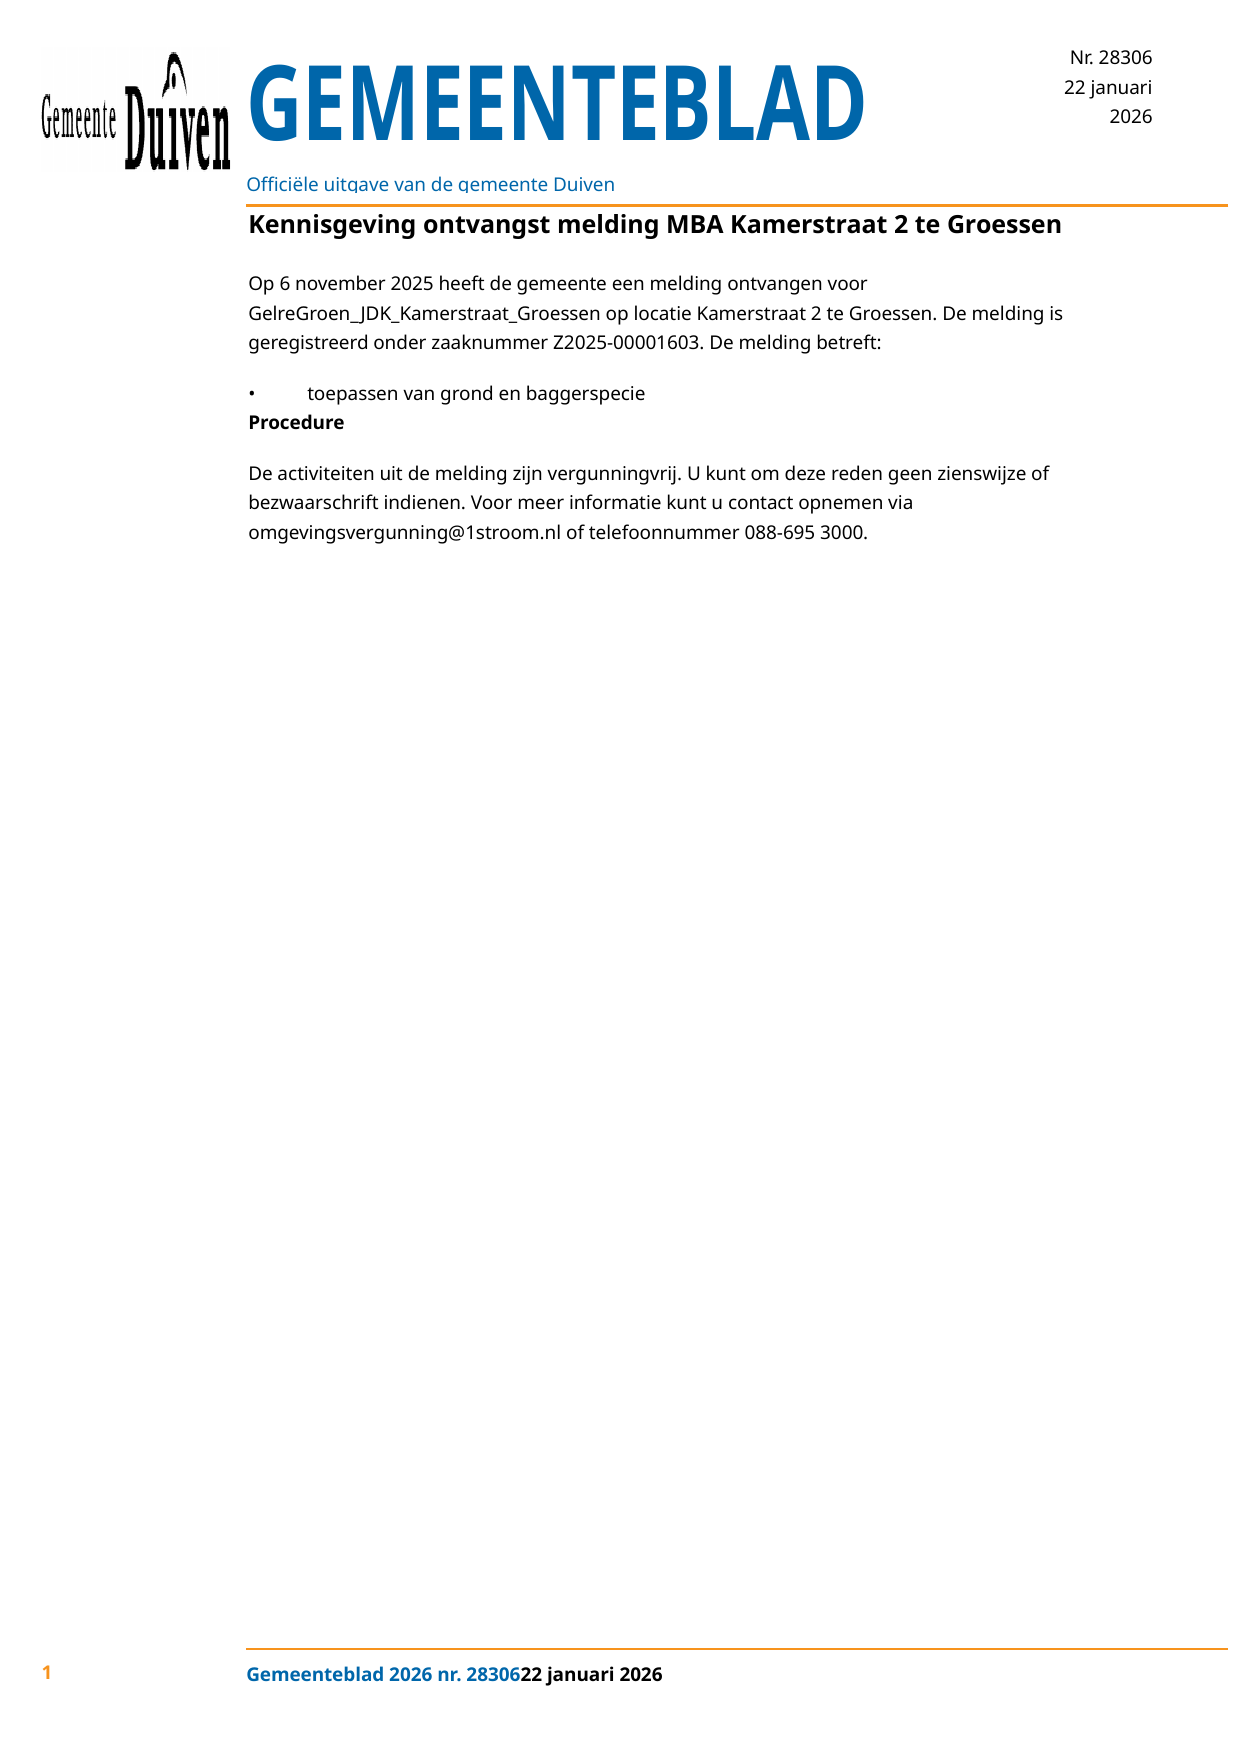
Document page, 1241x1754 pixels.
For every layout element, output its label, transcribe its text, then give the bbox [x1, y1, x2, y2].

text Op 6 november 2025 heeft de gemeente een melding ontvangen voor GelreGroen_JDK_Kamerstraat_Groessen op locatie Kamerstraat 2 te Groessen. De melding is geregistreerd onder zaaknummer Z2025-00001603. De melding betreft: [248, 270, 1152, 355]
text Procedure [248, 409, 1152, 435]
text De activiteiten uit de melding zijn vergunningvrij. U kunt om deze reden geen zienswijze of bezwaarschrift indienen. Voor meer informatie kunt u contact opnemen via omgevingsvergunning@1stroom.nl of telefoonnummer 088-695 3000. [248, 460, 1152, 545]
picture [41, 47, 231, 172]
list toepassen van grond en baggerspecie [248, 380, 1152, 406]
text Kennisgeving ontvangst melding MBA Kamerstraat 2 te Groessen [248, 207, 1152, 241]
